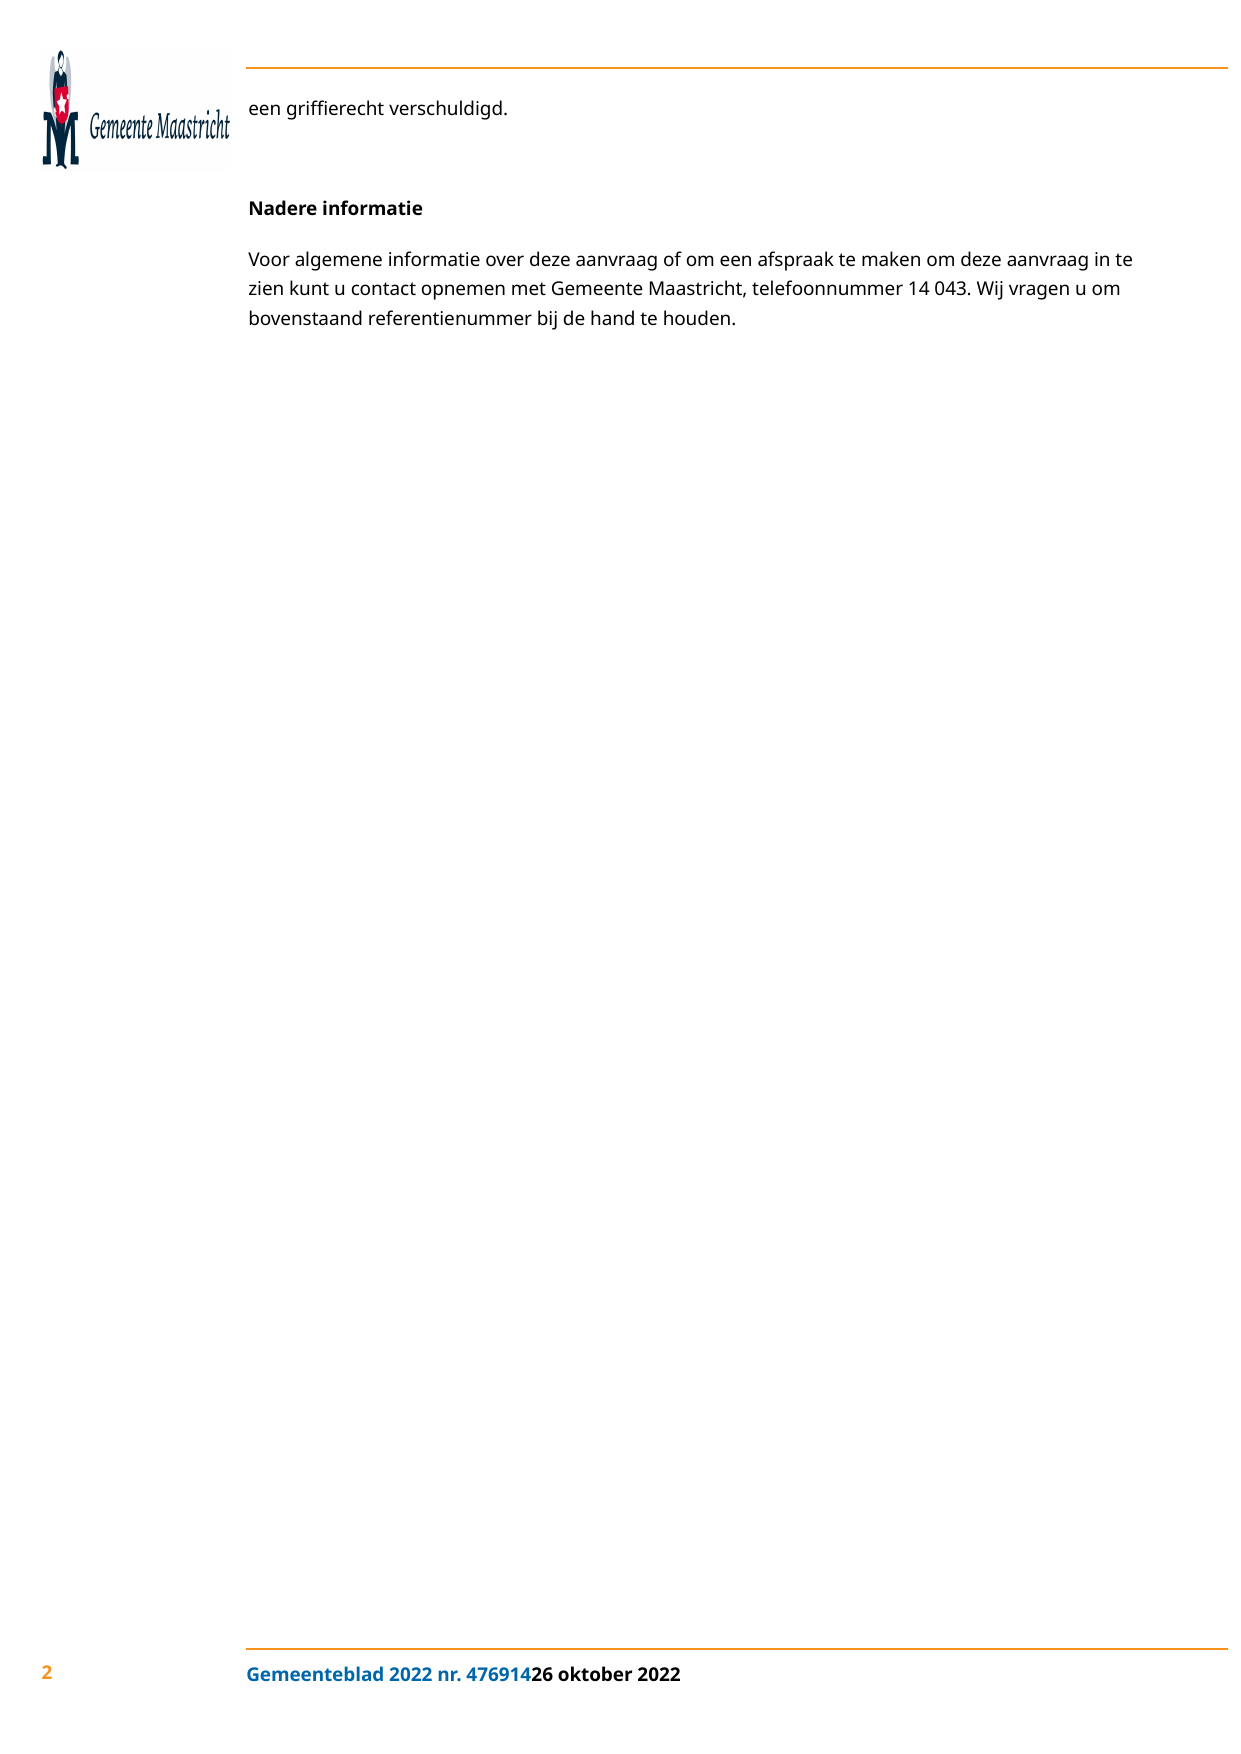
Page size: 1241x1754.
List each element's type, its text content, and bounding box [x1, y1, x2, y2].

text Voor algemene informatie over deze aanvraag of om een afspraak te maken om deze aanvraag in te zien kunt u contact opnemen met Gemeente Maastricht, telefoonnummer 14 043. Wij vragen u om bovenstaand referentienummer bij de hand te houden. [248, 246, 1152, 331]
text Nadere informatie [248, 196, 1152, 221]
picture [41, 47, 231, 172]
text een griffierecht verschuldigd. [248, 95, 1152, 121]
